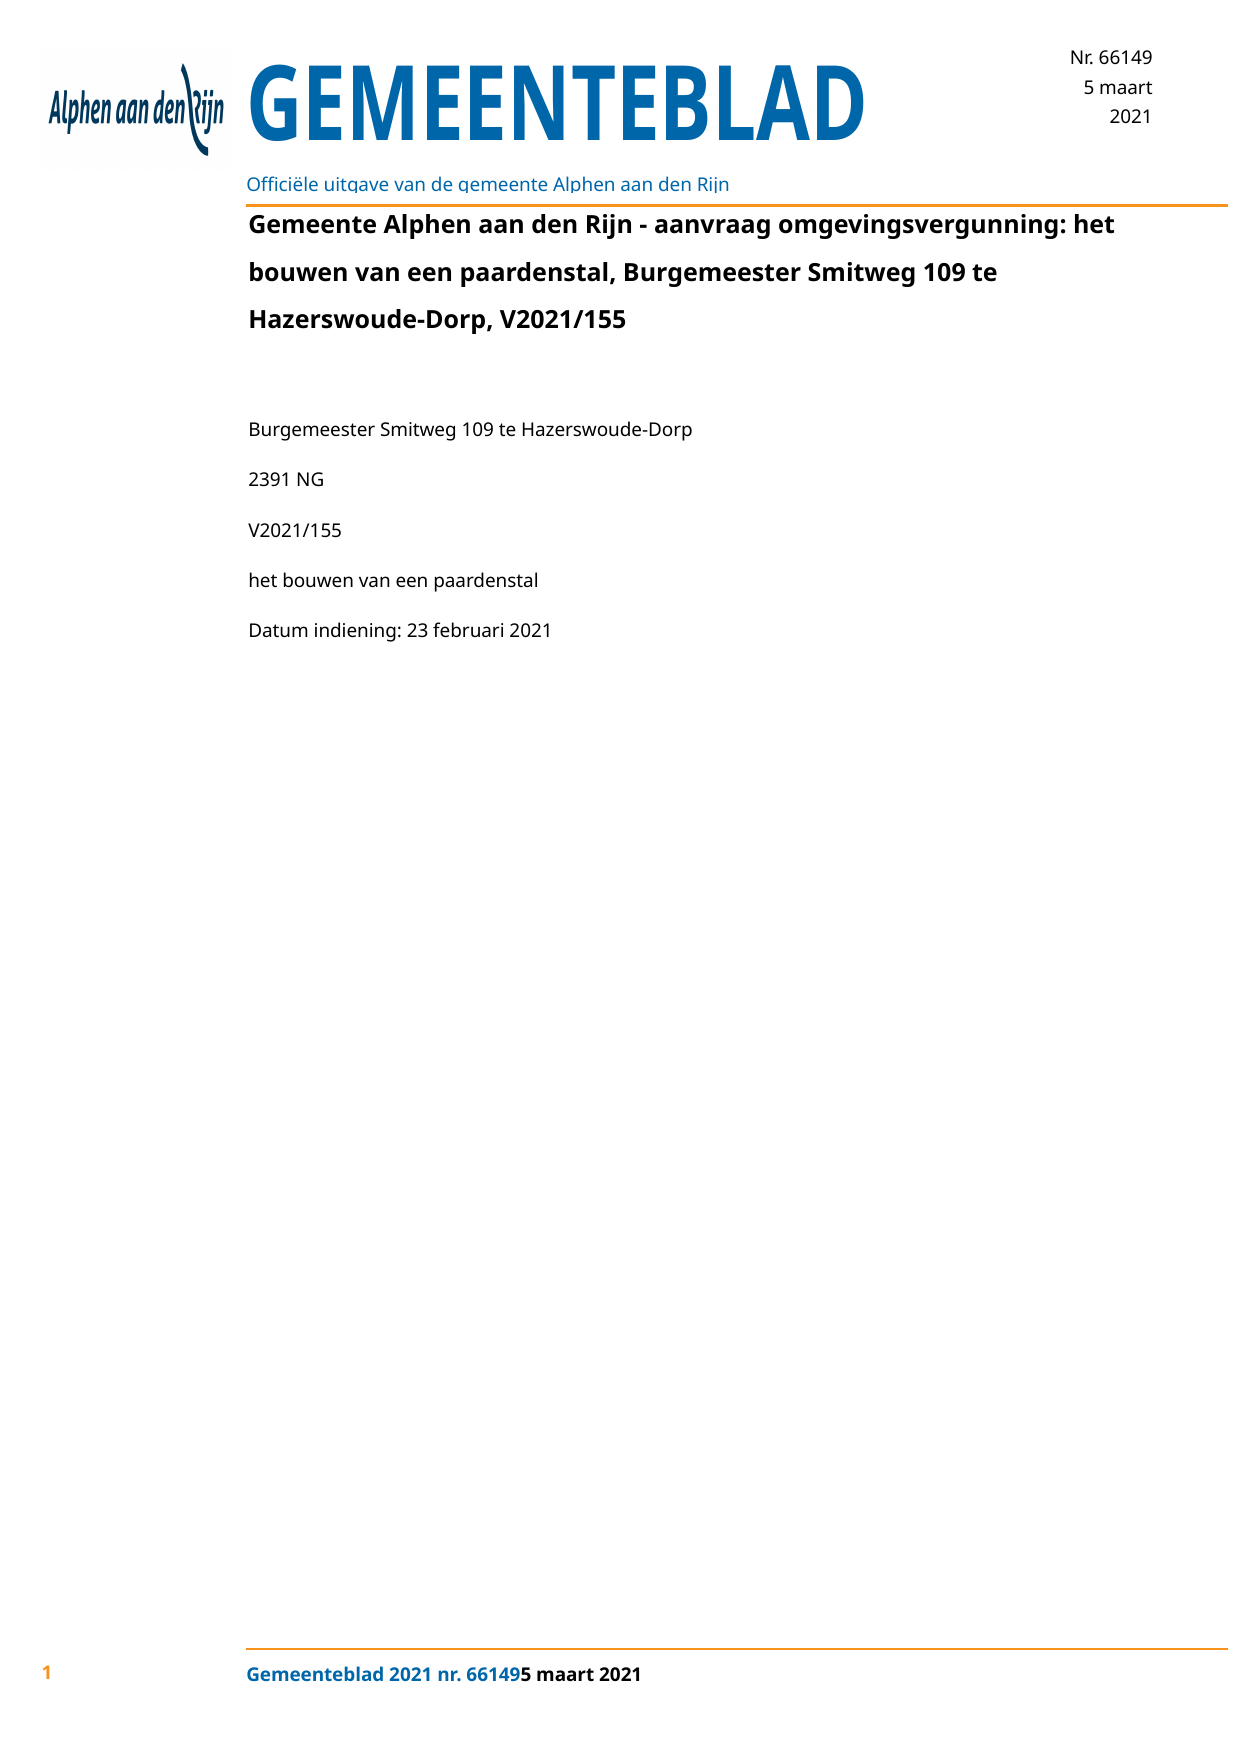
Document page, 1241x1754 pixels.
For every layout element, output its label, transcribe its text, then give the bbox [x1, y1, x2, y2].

picture [41, 47, 231, 172]
text 2391 NG [248, 466, 1152, 492]
text het bouwen van een paardenstal [248, 567, 1152, 593]
text Burgemeester Smitweg 109 te Hazerswoude-Dorp [248, 416, 1152, 442]
text V2021/155 [248, 517, 1152, 542]
text Gemeente Alphen aan den Rijn - aanvraag omgevingsvergunning: het bouwen van een paardenstal, Burgemeester Smitweg 109 te Hazerswoude-Dorp, V2021/155 [248, 207, 1152, 336]
text Datum indiening: 23 februari 2021 [248, 618, 1152, 643]
